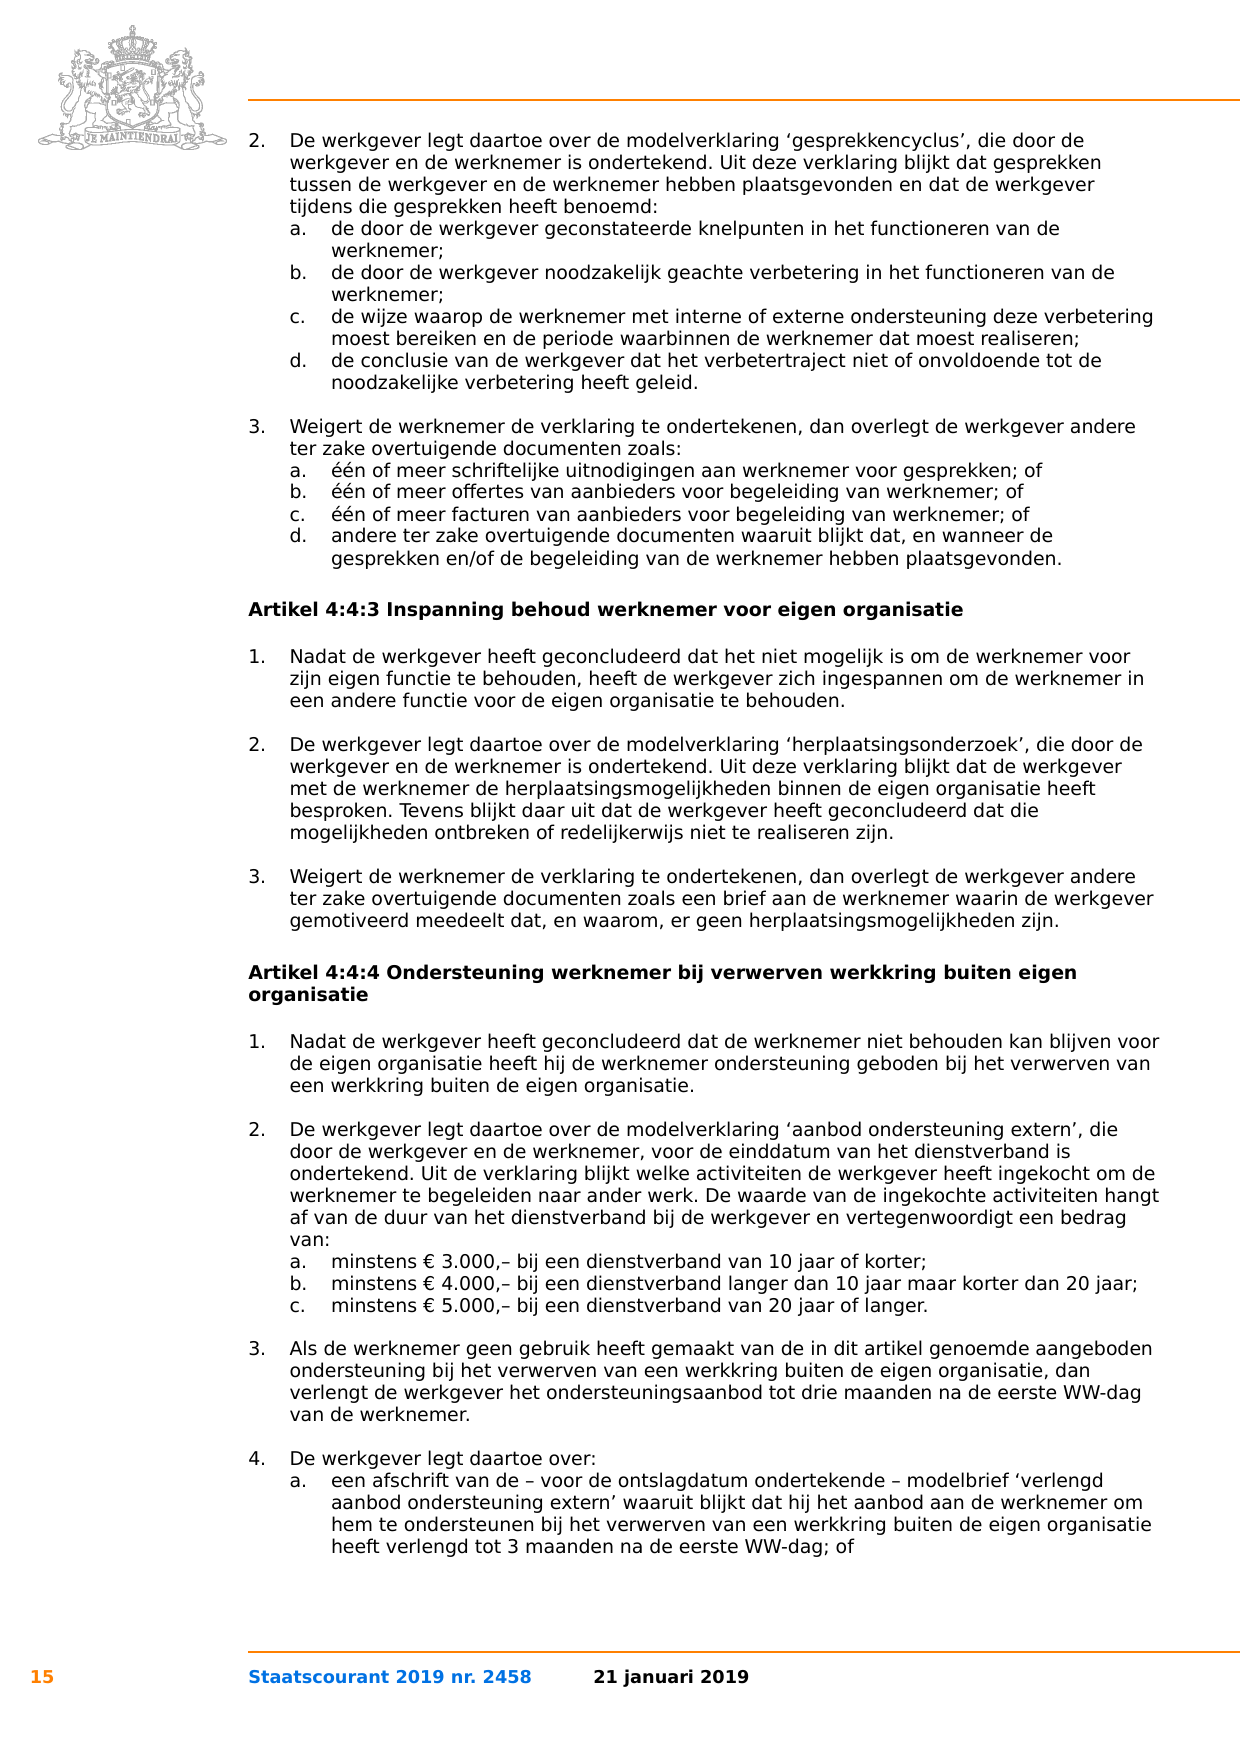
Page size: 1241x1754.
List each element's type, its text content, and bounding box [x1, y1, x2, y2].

text d. andere ter zake overtuigende documenten waaruit blijkt dat, en wanneer de gesprekken en/of de begeleiding van de werknemer hebben plaatsgevonden. [289, 525, 1163, 569]
text 3. Weigert de werknemer de verklaring te ondertekenen, dan overlegt de werkgever andere ter zake overtuigende documenten zoals een brief aan de werknemer waarin de werkgever gemotiveerd meedeelt dat, en waarom, er geen herplaatsingsmogelijkheden zijn. [248, 866, 1163, 932]
subtitle Artikel 4:4:4 Ondersteuning werknemer bij verwerven werkkring buiten eigen organisatie [248, 962, 1163, 1006]
text d. de conclusie van de werkgever dat het verbetertraject niet of onvoldoende tot de noodzakelijke verbetering heeft geleid. [289, 350, 1163, 394]
text b. de door de werkgever noodzakelijk geachte verbetering in het functioneren van de werknemer; [289, 262, 1163, 306]
text 3. Weigert de werknemer de verklaring te ondertekenen, dan overlegt de werkgever andere ter zake overtuigende documenten zoals: [248, 416, 1163, 459]
text b. één of meer offertes van aanbieders voor begeleiding van werknemer; of [289, 481, 1163, 503]
text 3. Als de werknemer geen gebruik heeft gemaakt van de in dit artikel genoemde aangeboden ondersteuning bij het verwerven van een werkkring buiten de eigen organisatie, dan verlengt de werkgever het ondersteuningsaanbod tot drie maanden na de eerste WW-dag van de werknemer. [248, 1338, 1163, 1426]
text 4. De werkgever legt daartoe over: [248, 1448, 1163, 1470]
text c. de wijze waarop de werknemer met interne of externe ondersteuning deze verbetering moest bereiken en de periode waarbinnen de werknemer dat moest realiseren; [289, 306, 1163, 350]
picture [38, 25, 227, 150]
text b. minstens € 4.000,– bij een dienstverband langer dan 10 jaar maar korter dan 20 jaar; [289, 1272, 1163, 1294]
text a. de door de werkgever geconstateerde knelpunten in het functioneren van de werknemer; [289, 218, 1163, 262]
text c. minstens € 5.000,– bij een dienstverband van 20 jaar of langer. [289, 1294, 1163, 1316]
text 2. De werkgever legt daartoe over de modelverklaring ‘gesprekkencyclus’, die door de werkgever en de werknemer is ondertekend. Uit deze verklaring blijkt dat gesprekken tussen de werkgever en de werknemer hebben plaatsgevonden en dat de werkgever tijdens die gesprekken heeft benoemd: [248, 130, 1163, 218]
text a. één of meer schriftelijke uitnodigingen aan werknemer voor gesprekken; of [289, 459, 1163, 481]
text a. minstens € 3.000,– bij een dienstverband van 10 jaar of korter; [289, 1251, 1163, 1272]
text 1. Nadat de werkgever heeft geconcludeerd dat het niet mogelijk is om de werknemer voor zijn eigen functie te behouden, heeft de werkgever zich ingespannen om de werknemer in een andere functie voor de eigen organisatie te behouden. [248, 646, 1163, 712]
text 1. Nadat de werkgever heeft geconcludeerd dat de werknemer niet behouden kan blijven voor de eigen organisatie heeft hij de werknemer ondersteuning geboden bij het verwerven van een werkkring buiten de eigen organisatie. [248, 1031, 1163, 1097]
text 2. De werkgever legt daartoe over de modelverklaring ‘herplaatsingsonderzoek’, die door de werkgever en de werknemer is ondertekend. Uit deze verklaring blijkt dat de werkgever met de werknemer de herplaatsingsmogelijkheden binnen de eigen organisatie heeft besproken. Tevens blijkt daar uit dat de werkgever heeft geconcludeerd dat die mogelijkheden ontbreken of redelijkerwijs niet te realiseren zijn. [248, 734, 1163, 844]
text 2. De werkgever legt daartoe over de modelverklaring ‘aanbod ondersteuning extern’, die door de werkgever en de werknemer, voor de einddatum van het dienstverband is ondertekend. Uit de verklaring blijkt welke activiteiten de werkgever heeft ingekocht om de werknemer te begeleiden naar ander werk. De waarde van de ingekochte activiteiten hangt af van de duur van het dienstverband bij de werkgever en vertegenwoordigt een bedrag van: [248, 1119, 1163, 1251]
text a. een afschrift van de – voor de ontslagdatum ondertekende – modelbrief ‘verlengd aanbod ondersteuning extern’ waaruit blijkt dat hij het aanbod aan de werknemer om hem te ondersteunen bij het verwerven van een werkkring buiten de eigen organisatie heeft verlengd tot 3 maanden na de eerste WW-dag; of [289, 1470, 1163, 1558]
text c. één of meer facturen van aanbieders voor begeleiding van werknemer; of [289, 503, 1163, 525]
subtitle Artikel 4:4:3 Inspanning behoud werknemer voor eigen organisatie [248, 599, 1163, 621]
